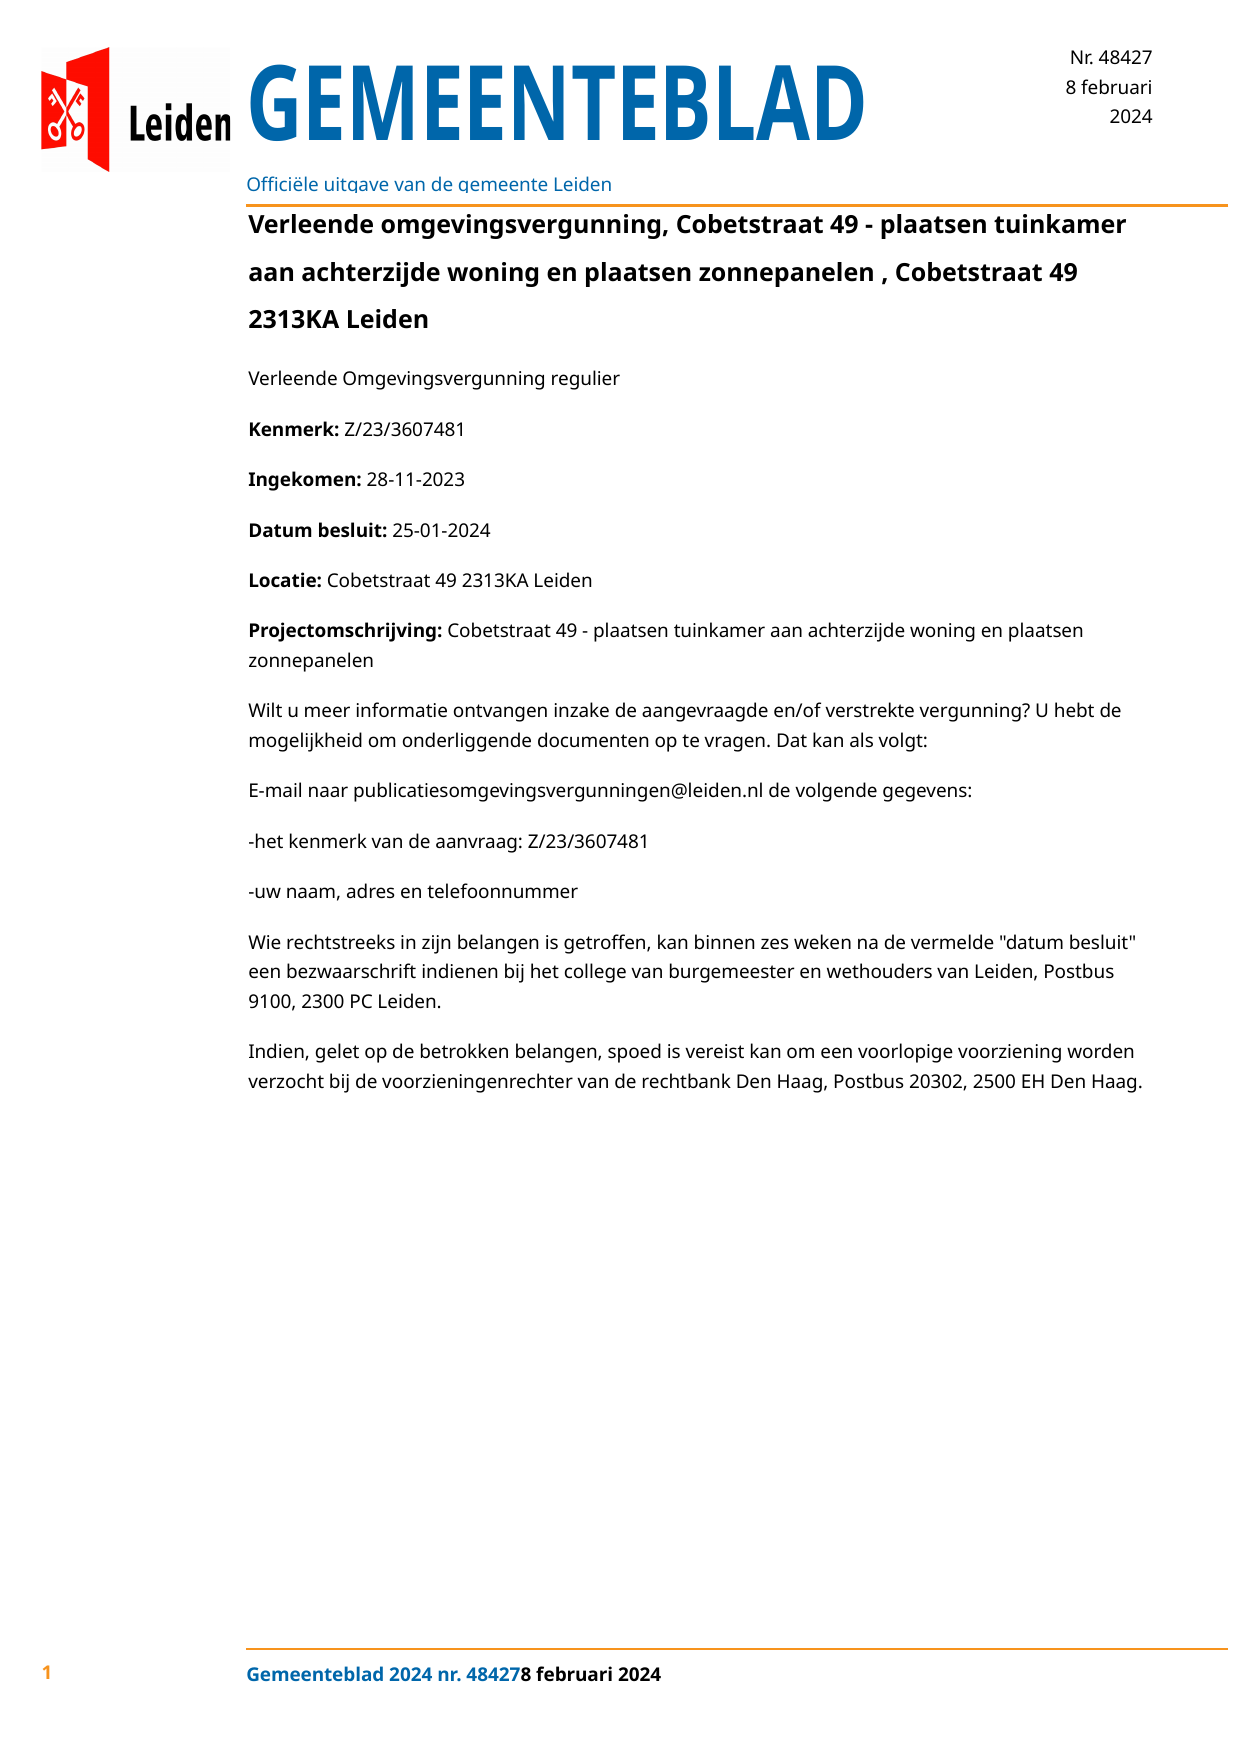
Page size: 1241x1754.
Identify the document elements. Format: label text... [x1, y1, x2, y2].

picture [41, 47, 231, 172]
text Kenmerk: Z/23/3607481 [248, 416, 1152, 442]
text Wie rechtstreeks in zijn belangen is getroffen, kan binnen zes weken na de vermelde "datum besluit" een bezwaarschrift indienen bij het college van burgemeester en wethouders van Leiden, Postbus 9100, 2300 PC Leiden. [248, 929, 1152, 1014]
text Ingekomen: 28-11-2023 [248, 466, 1152, 492]
text Projectomschrijving: Cobetstraat 49 - plaatsen tuinkamer aan achterzijde woning en plaatsen zonnepanelen [248, 618, 1152, 673]
text Wilt u meer informatie ontvangen inzake de aangevraagde en/of verstrekte vergunning? U hebt de mogelijkheid om onderliggende documenten op te vragen. Dat kan als volgt: [248, 698, 1152, 753]
text -uw naam, adres en telefoonnummer [248, 878, 1152, 904]
text -het kenmerk van de aanvraag: Z/23/3607481 [248, 828, 1152, 854]
text Verleende omgevingsvergunning, Cobetstraat 49 - plaatsen tuinkamer aan achterzijde woning en plaatsen zonnepanelen , Cobetstraat 49 2313KA Leiden [248, 207, 1152, 336]
text Locatie: Cobetstraat 49 2313KA Leiden [248, 567, 1152, 593]
text Datum besluit: 25-01-2024 [248, 517, 1152, 542]
text E-mail naar publicatiesomgevingsvergunningen@leiden.nl de volgende gegevens: [248, 778, 1152, 803]
text Verleende Omgevingsvergunning regulier [248, 366, 1152, 391]
text Indien, gelet op de betrokken belangen, spoed is vereist kan om een voorlopige voorziening worden verzocht bij de voorzieningenrechter van de rechtbank Den Haag, Postbus 20302, 2500 EH Den Haag. [248, 1038, 1152, 1094]
